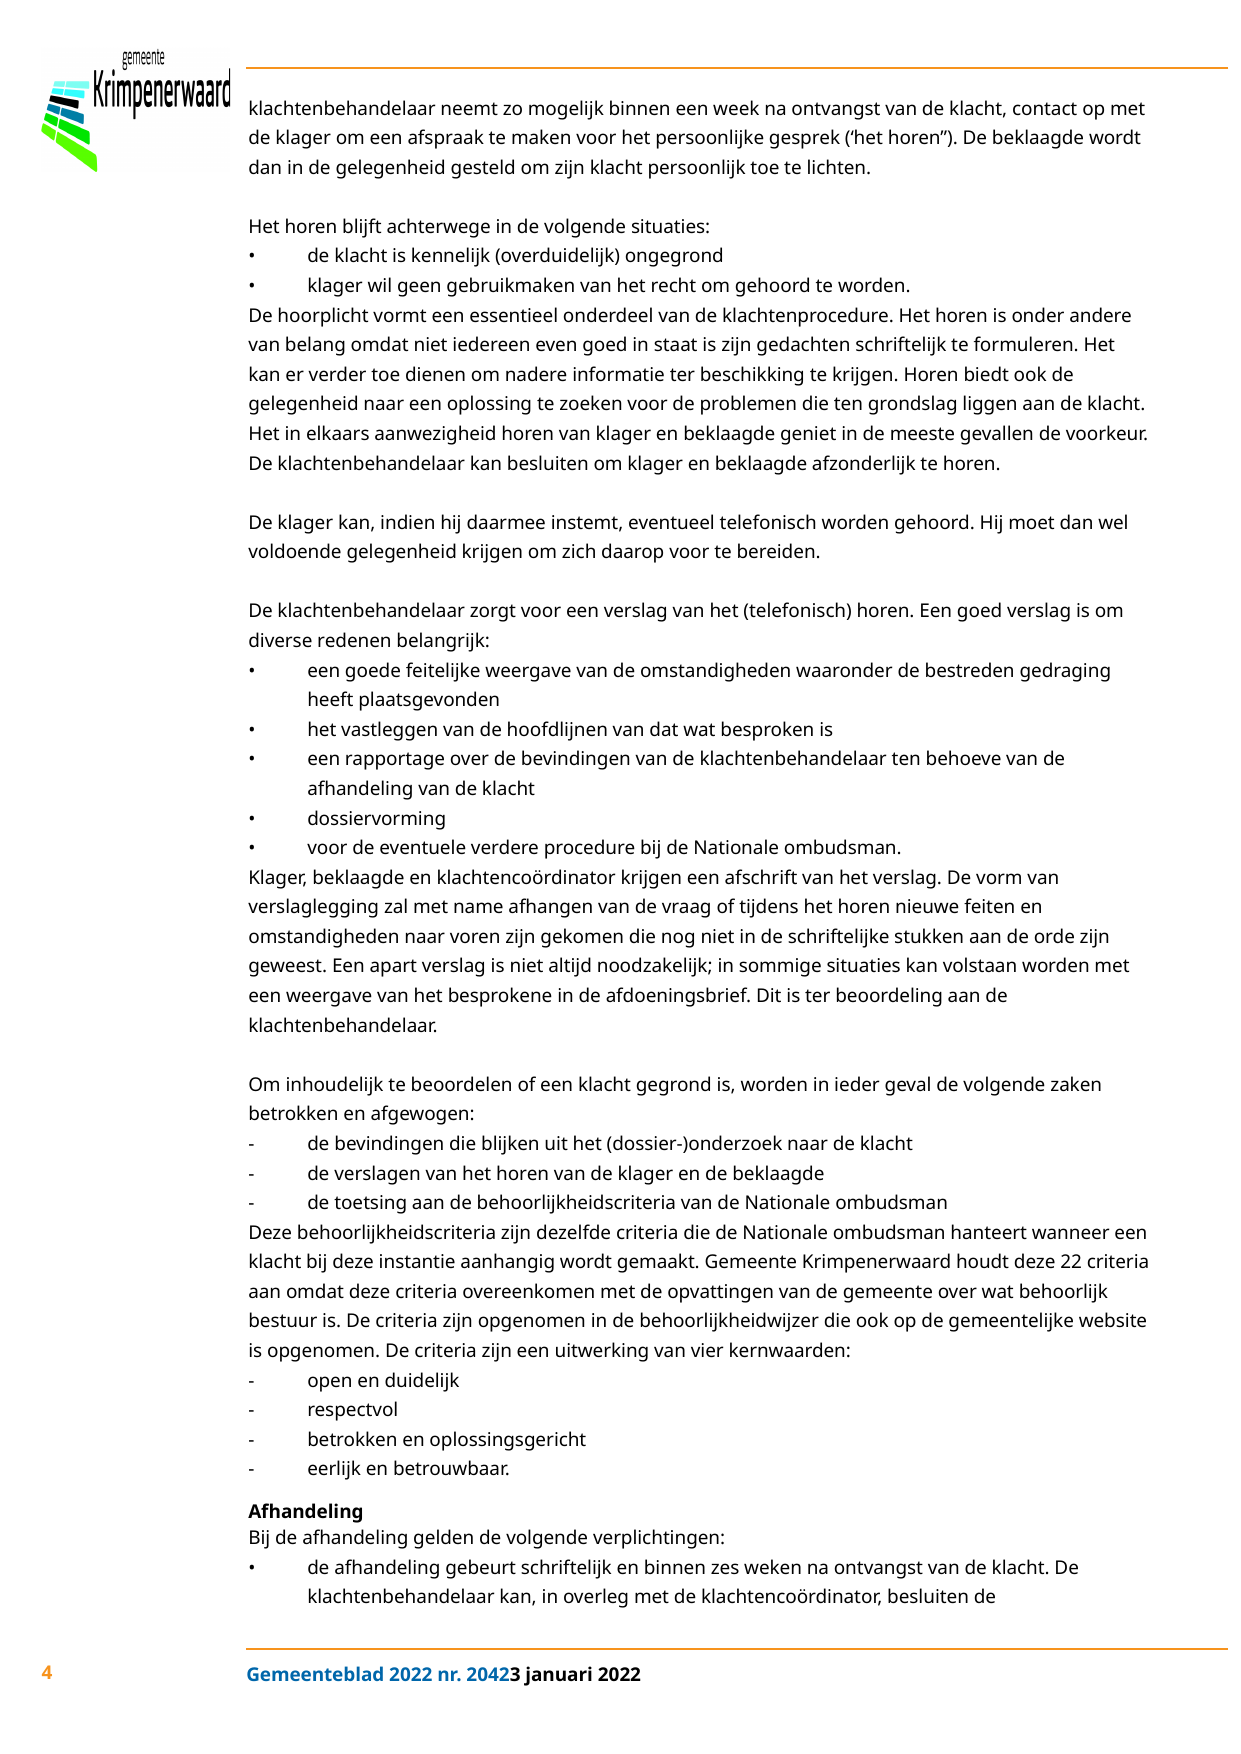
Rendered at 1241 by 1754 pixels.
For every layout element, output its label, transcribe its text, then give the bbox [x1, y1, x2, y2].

text klachtenbehandelaar neemt zo mogelijk binnen een week na ontvangst van de klacht, contact op met de klager om een afspraak te maken voor het persoonlijke gesprek (‘het horen”). De beklaagde wordt dan in de gelegenheid gesteld om zijn klacht persoonlijk toe te lichten. [248, 95, 1152, 180]
picture [41, 47, 231, 172]
list de afhandeling gebeurt schriftelijk en binnen zes weken na ontvangst van de klacht. De klachtenbehandelaar kan, in overleg met de klachtencoördinator, besluiten de [248, 1554, 1152, 1609]
list klager wil geen gebruikmaken van het recht om gehoord te worden. [248, 272, 1152, 298]
list de klacht is kennelijk (overduidelijk) ongegrond [248, 243, 1152, 268]
text Bij de afhandeling gelden de volgende verplichtingen: [248, 1524, 1152, 1550]
list voor de eventuele verdere procedure bij de Nationale ombudsman. [248, 834, 1152, 860]
list dossiervorming [248, 805, 1152, 831]
list open en duidelijk [248, 1367, 1152, 1393]
list de toetsing aan de behoorlijkheidscriteria van de Nationale ombudsman [248, 1189, 1152, 1215]
list betrokken en oplossingsgericht [248, 1426, 1152, 1452]
text Klager, beklaagde en klachtencoördinator krijgen een afschrift van het verslag. De vorm van verslaglegging zal met name afhangen van de vraag of tijdens het horen nieuwe feiten en omstandigheden naar voren zijn gekomen die nog niet in de schriftelijke stukken aan de orde zijn geweest. Een apart verslag is niet altijd noodzakelijk; in sommige situaties kan volstaan worden met een weergave van het besprokene in de afdoeningsbrief. Dit is ter beoordeling aan de klachtenbehandelaar. [248, 864, 1152, 1038]
text Deze behoorlijkheidscriteria zijn dezelfde criteria die de Nationale ombudsman hanteert wanneer een klacht bij deze instantie aanhangig wordt gemaakt. Gemeente Krimpenerwaard houdt deze 22 criteria aan omdat deze criteria overeenkomen met de opvattingen van de gemeente over wat behoorlijk bestuur is. De criteria zijn opgenomen in de behoorlijkheidwijzer die ook op de gemeentelijke website is opgenomen. De criteria zijn een uitwerking van vier kernwaarden: [248, 1219, 1152, 1363]
text Afhandeling [248, 1499, 1152, 1524]
list eerlijk en betrouwbaar. [248, 1456, 1152, 1481]
list de verslagen van het horen van de klager en de beklaagde [248, 1160, 1152, 1186]
list het vastleggen van de hoofdlijnen van dat wat besproken is [248, 716, 1152, 742]
text Het horen blijft achterwege in de volgende situaties: [248, 213, 1152, 239]
list de bevindingen die blijken uit het (dossier-)onderzoek naar de klacht [248, 1130, 1152, 1156]
list respectvol [248, 1396, 1152, 1422]
text De klachtenbehandelaar kan besluiten om klager en beklaagde afzonderlijk te horen. [248, 450, 1152, 476]
text De klachtenbehandelaar zorgt voor een verslag van het (telefonisch) horen. Een goed verslag is om diverse redenen belangrijk: [248, 598, 1152, 653]
text De hoorplicht vormt een essentieel onderdeel van de klachtenprocedure. Het horen is onder andere van belang omdat niet iedereen even goed in staat is zijn gedachten schriftelijk te formuleren. Het kan er verder toe dienen om nadere informatie ter beschikking te krijgen. Horen biedt ook de gelegenheid naar een oplossing te zoeken voor de problemen die ten grondslag liggen aan de klacht. [248, 302, 1152, 416]
text Om inhoudelijk te beoordelen of een klacht gegrond is, worden in ieder geval de volgende zaken betrokken en afgewogen: [248, 1071, 1152, 1126]
list een rapportage over de bevindingen van de klachtenbehandelaar ten behoeve van de afhandeling van de klacht [248, 746, 1152, 801]
text De klager kan, indien hij daarmee instemt, eventueel telefonisch worden gehoord. Hij moet dan wel voldoende gelegenheid krijgen om zich daarop voor te bereiden. [248, 509, 1152, 564]
text Het in elkaars aanwezigheid horen van klager en beklaagde geniet in de meeste gevallen de voorkeur. [248, 420, 1152, 446]
list een goede feitelijke weergave van de omstandigheden waaronder de bestreden gedraging heeft plaatsgevonden [248, 657, 1152, 712]
